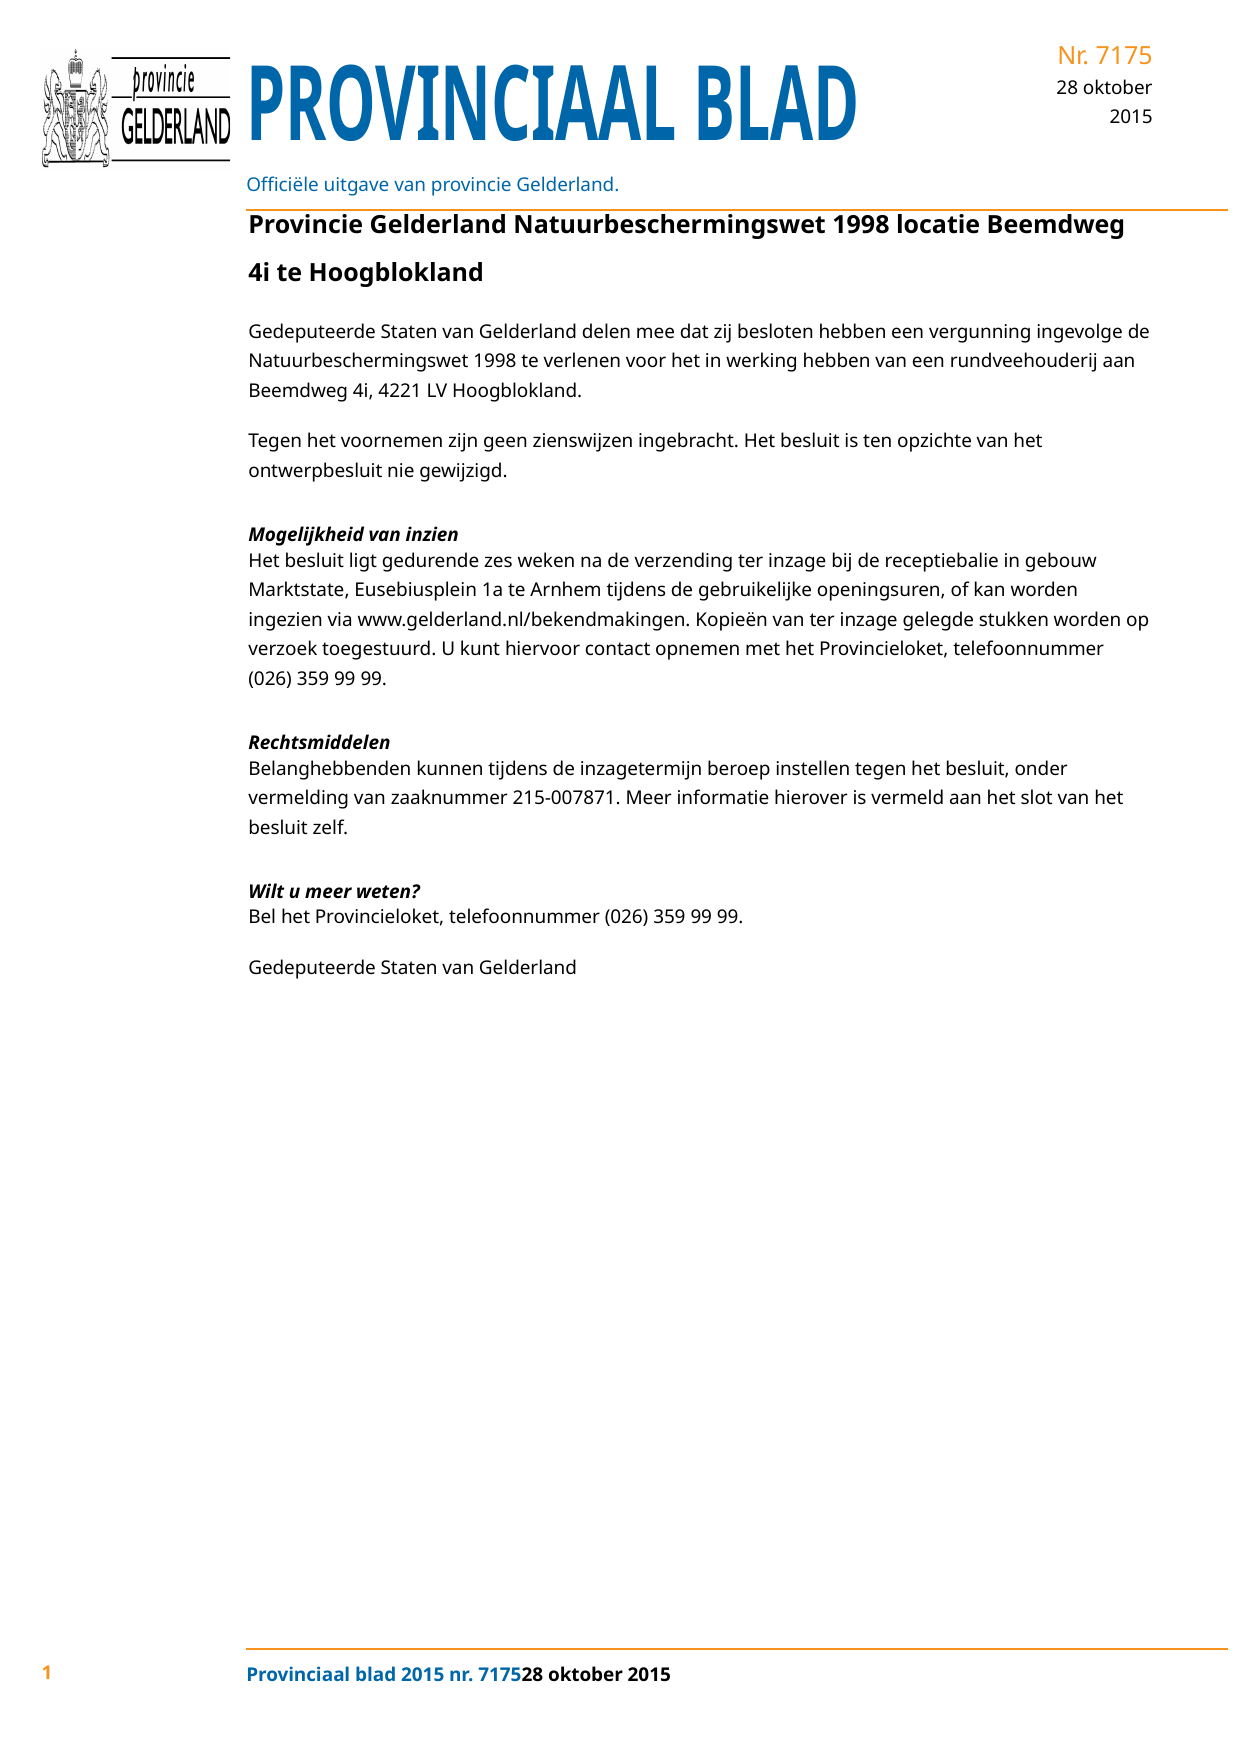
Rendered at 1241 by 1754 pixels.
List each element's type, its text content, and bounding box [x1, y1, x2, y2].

text Bel het Provincieloket, telefoonnummer (026) 359 99 99. [248, 904, 1152, 929]
text Mogelijkheid van inzien [248, 521, 1152, 547]
text Gedeputeerde Staten van Gelderland [248, 954, 1152, 980]
text Gedeputeerde Staten van Gelderland delen mee dat zij besloten hebben een vergunning ingevolge de Natuurbeschermingswet 1998 te verlenen voor het in werking hebben van een rundveehouderij aan Beemdweg 4i, 4221 LV Hoogblokland. [248, 318, 1152, 403]
text Provincie Gelderland Natuurbeschermingswet 1998 locatie Beemdweg 4i te Hoogblokland [248, 211, 1152, 288]
text Belanghebbenden kunnen tijdens de inzagetermijn beroep instellen tegen het besluit, onder vermelding van zaaknummer 215-007871. Meer informatie hierover is vermeld aan het slot van het besluit zelf. [248, 755, 1152, 840]
text Rechtsmiddelen [248, 729, 1152, 755]
picture [41, 47, 231, 172]
text Wilt u meer weten? [248, 878, 1152, 904]
text Tegen het voornemen zijn geen zienswijzen ingebracht. Het besluit is ten opzichte van het ontwerpbesluit nie gewijzigd. [248, 427, 1152, 483]
text Het besluit ligt gedurende zes weken na de verzending ter inzage bij de receptiebalie in gebouw Marktstate, Eusebiusplein 1a te Arnhem tijdens de gebruikelijke openingsuren, of kan worden ingezien via www.gelderland.nl/bekendmakingen. Kopieën van ter inzage gelegde stukken worden op verzoek toegestuurd. U kunt hiervoor contact opnemen met het Provincieloket, telefoonnummer (026) 359 99 99. [248, 547, 1152, 691]
